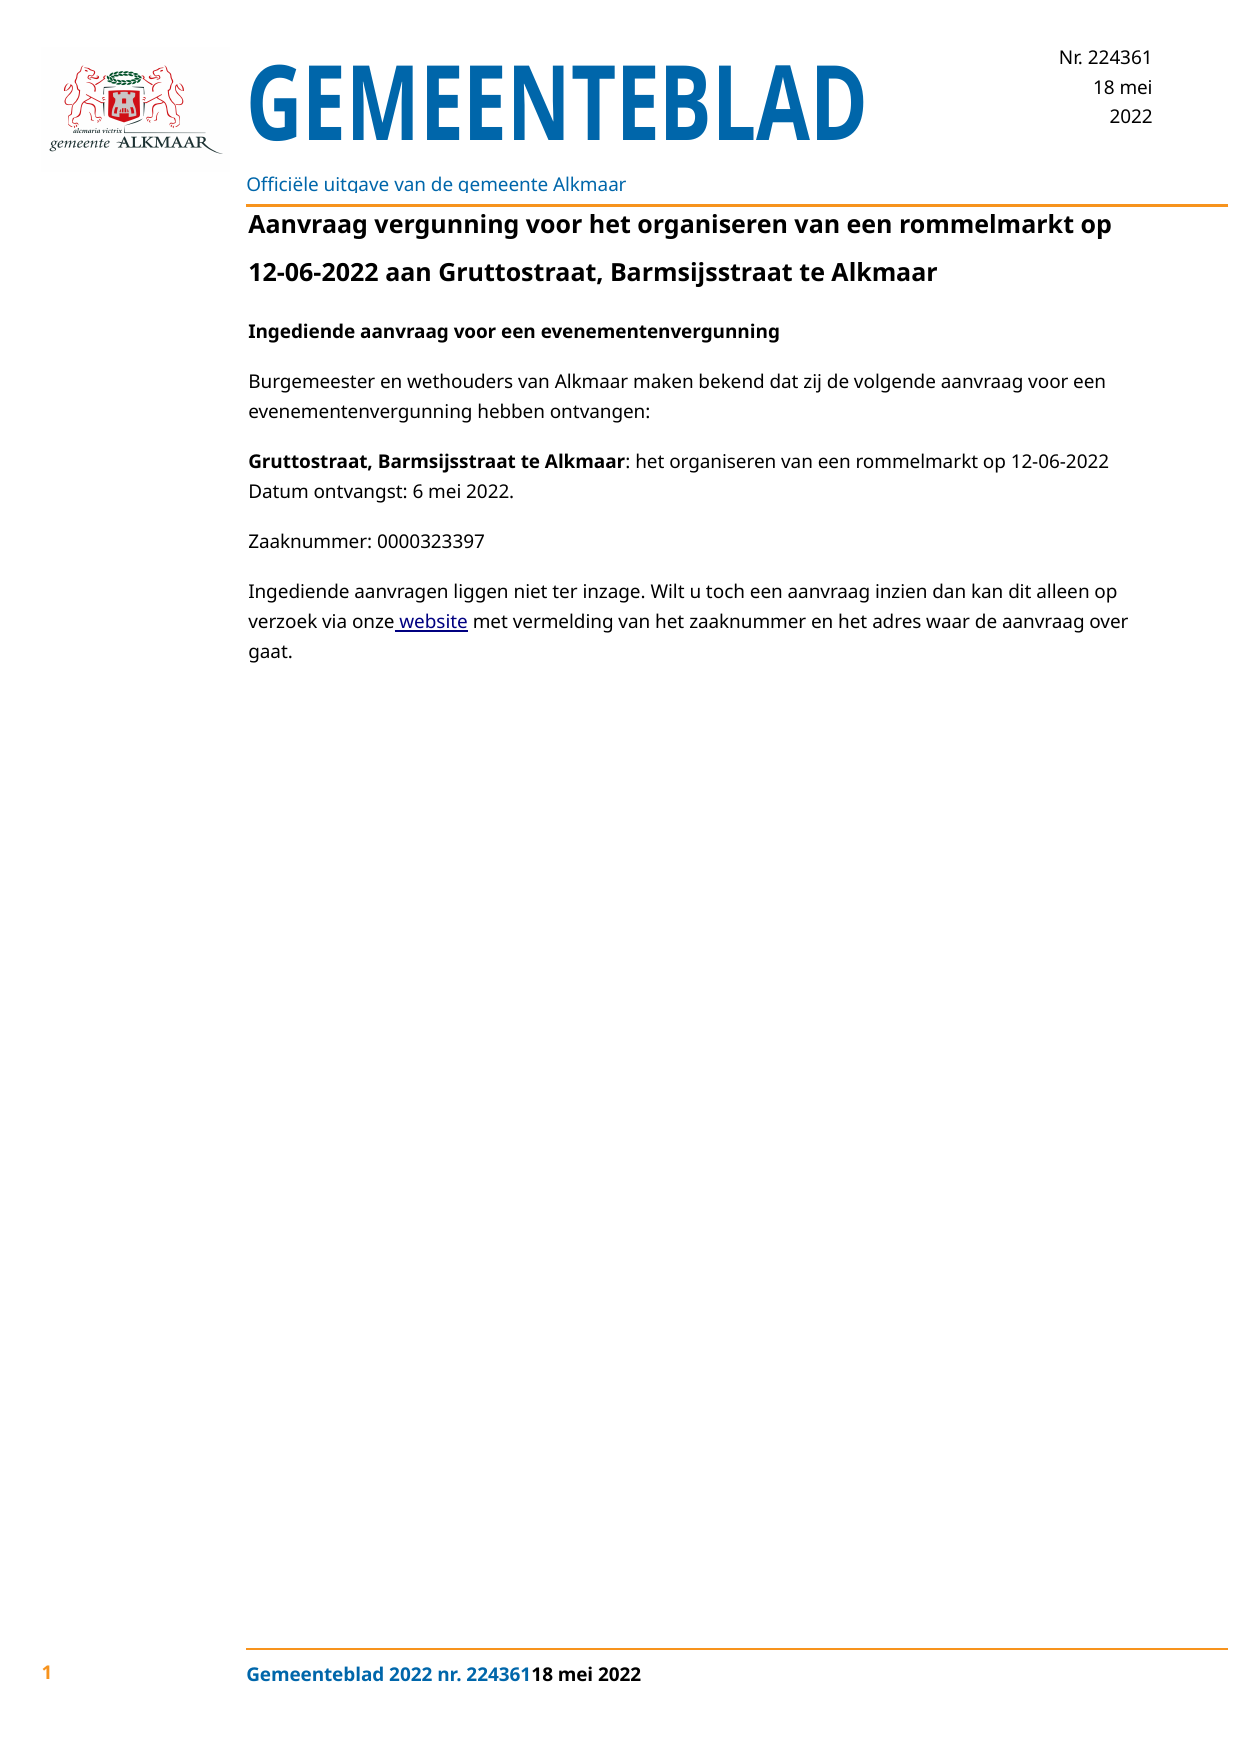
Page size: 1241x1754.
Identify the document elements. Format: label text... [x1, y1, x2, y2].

text Gruttostraat, Barmsijsstraat te Alkmaar: het organiseren van een rommelmarkt op 12-06-2022 Datum ontvangst: 6 mei 2022. [248, 448, 1152, 504]
text Zaaknummer: 0000323397 [248, 528, 1152, 554]
picture [41, 47, 231, 172]
text Aanvraag vergunning voor het organiseren van een rommelmarkt op 12-06-2022 aan Gruttostraat, Barmsijsstraat te Alkmaar [248, 207, 1152, 288]
text Ingediende aanvragen liggen niet ter inzage. Wilt u toch een aanvraag inzien dan kan dit alleen op verzoek via onze website met vermelding van het zaaknummer en het adres waar de aanvraag over gaat. [248, 579, 1152, 664]
text Ingediende aanvraag voor een evenementenvergunning [248, 318, 1152, 344]
text Burgemeester en wethouders van Alkmaar maken bekend dat zij de volgende aanvraag voor een evenementenvergunning hebben ontvangen: [248, 368, 1152, 424]
